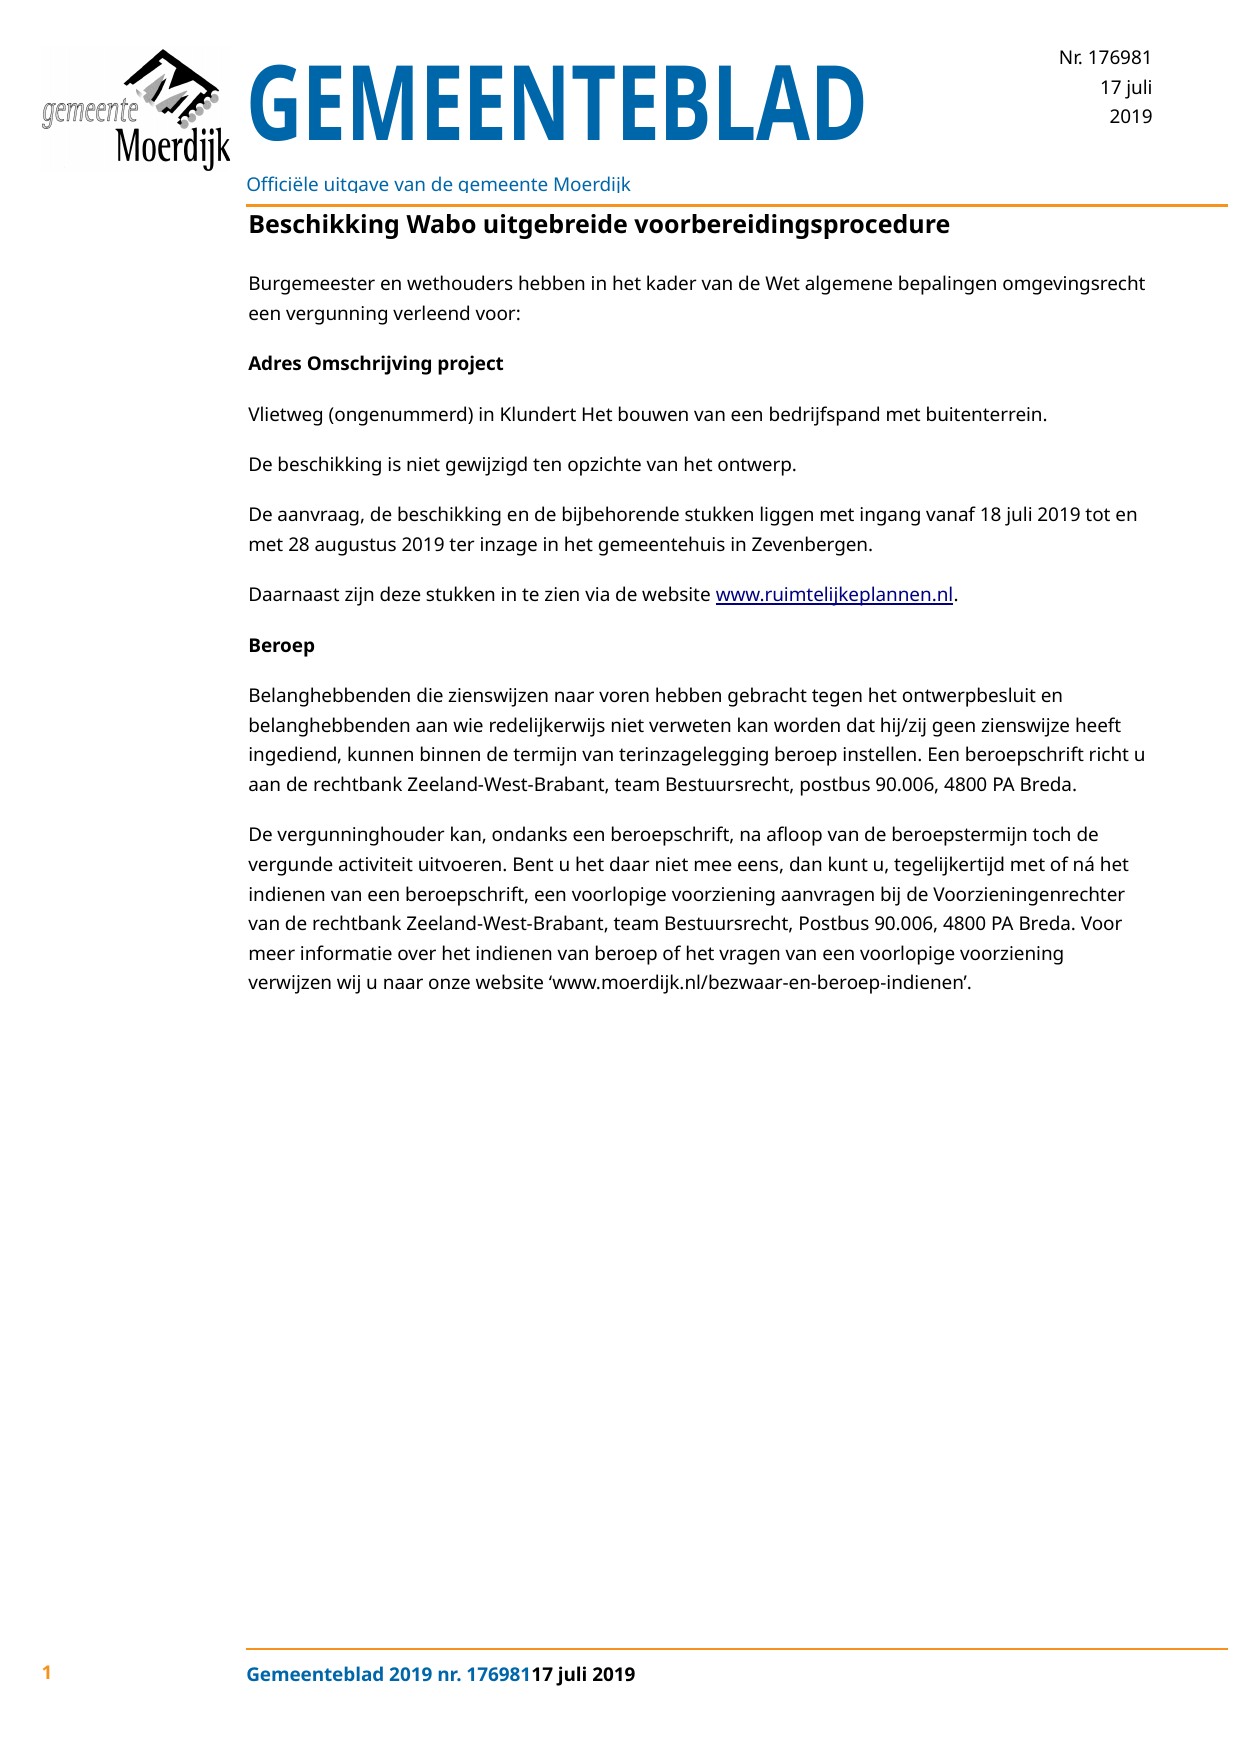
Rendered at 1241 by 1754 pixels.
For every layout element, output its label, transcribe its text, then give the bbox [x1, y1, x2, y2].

picture [41, 47, 231, 172]
text De aanvraag, de beschikking en de bijbehorende stukken liggen met ingang vanaf 18 juli 2019 tot en met 28 augustus 2019 ter inzage in het gemeentehuis in Zevenbergen. [248, 502, 1152, 557]
text De vergunninghouder kan, ondanks een beroepschrift, na afloop van de beroepstermijn toch de vergunde activiteit uitvoeren. Bent u het daar niet mee eens, dan kunt u, tegelijkertijd met of ná het indienen van een beroepschrift, een voorlopige voorziening aanvragen bij de Voorzieningenrechter van de rechtbank Zeeland-West-Brabant, team Bestuursrecht, Postbus 90.006, 4800 PA Breda. Voor meer informatie over het indienen van beroep of het vragen van een voorlopige voorziening verwijzen wij u naar onze website ‘www.moerdijk.nl/bezwaar-en-beroep-indienen’. [248, 822, 1152, 995]
text Belanghebbenden die zienswijzen naar voren hebben gebracht tegen het ontwerpbesluit en belanghebbenden aan wie redelijkerwijs niet verweten kan worden dat hij/zij geen zienswijze heeft ingediend, kunnen binnen de termijn van terinzagelegging beroep instellen. Een beroepschrift richt u aan de rechtbank Zeeland-West-Brabant, team Bestuursrecht, postbus 90.006, 4800 PA Breda. [248, 682, 1152, 797]
text Vlietweg (ongenummerd) in Klundert Het bouwen van een bedrijfspand met buitenterrein. [248, 401, 1152, 426]
text De beschikking is niet gewijzigd ten opzichte van het ontwerp. [248, 451, 1152, 477]
text Beschikking Wabo uitgebreide voorbereidingsprocedure [248, 207, 1152, 241]
text Beroep [248, 632, 1152, 658]
text Daarnaast zijn deze stukken in te zien via de website www.ruimtelijkeplannen.nl. [248, 582, 1152, 607]
text Adres Omschrijving project [248, 350, 1152, 376]
text Burgemeester en wethouders hebben in het kader van de Wet algemene bepalingen omgevingsrecht een vergunning verleend voor: [248, 270, 1152, 326]
